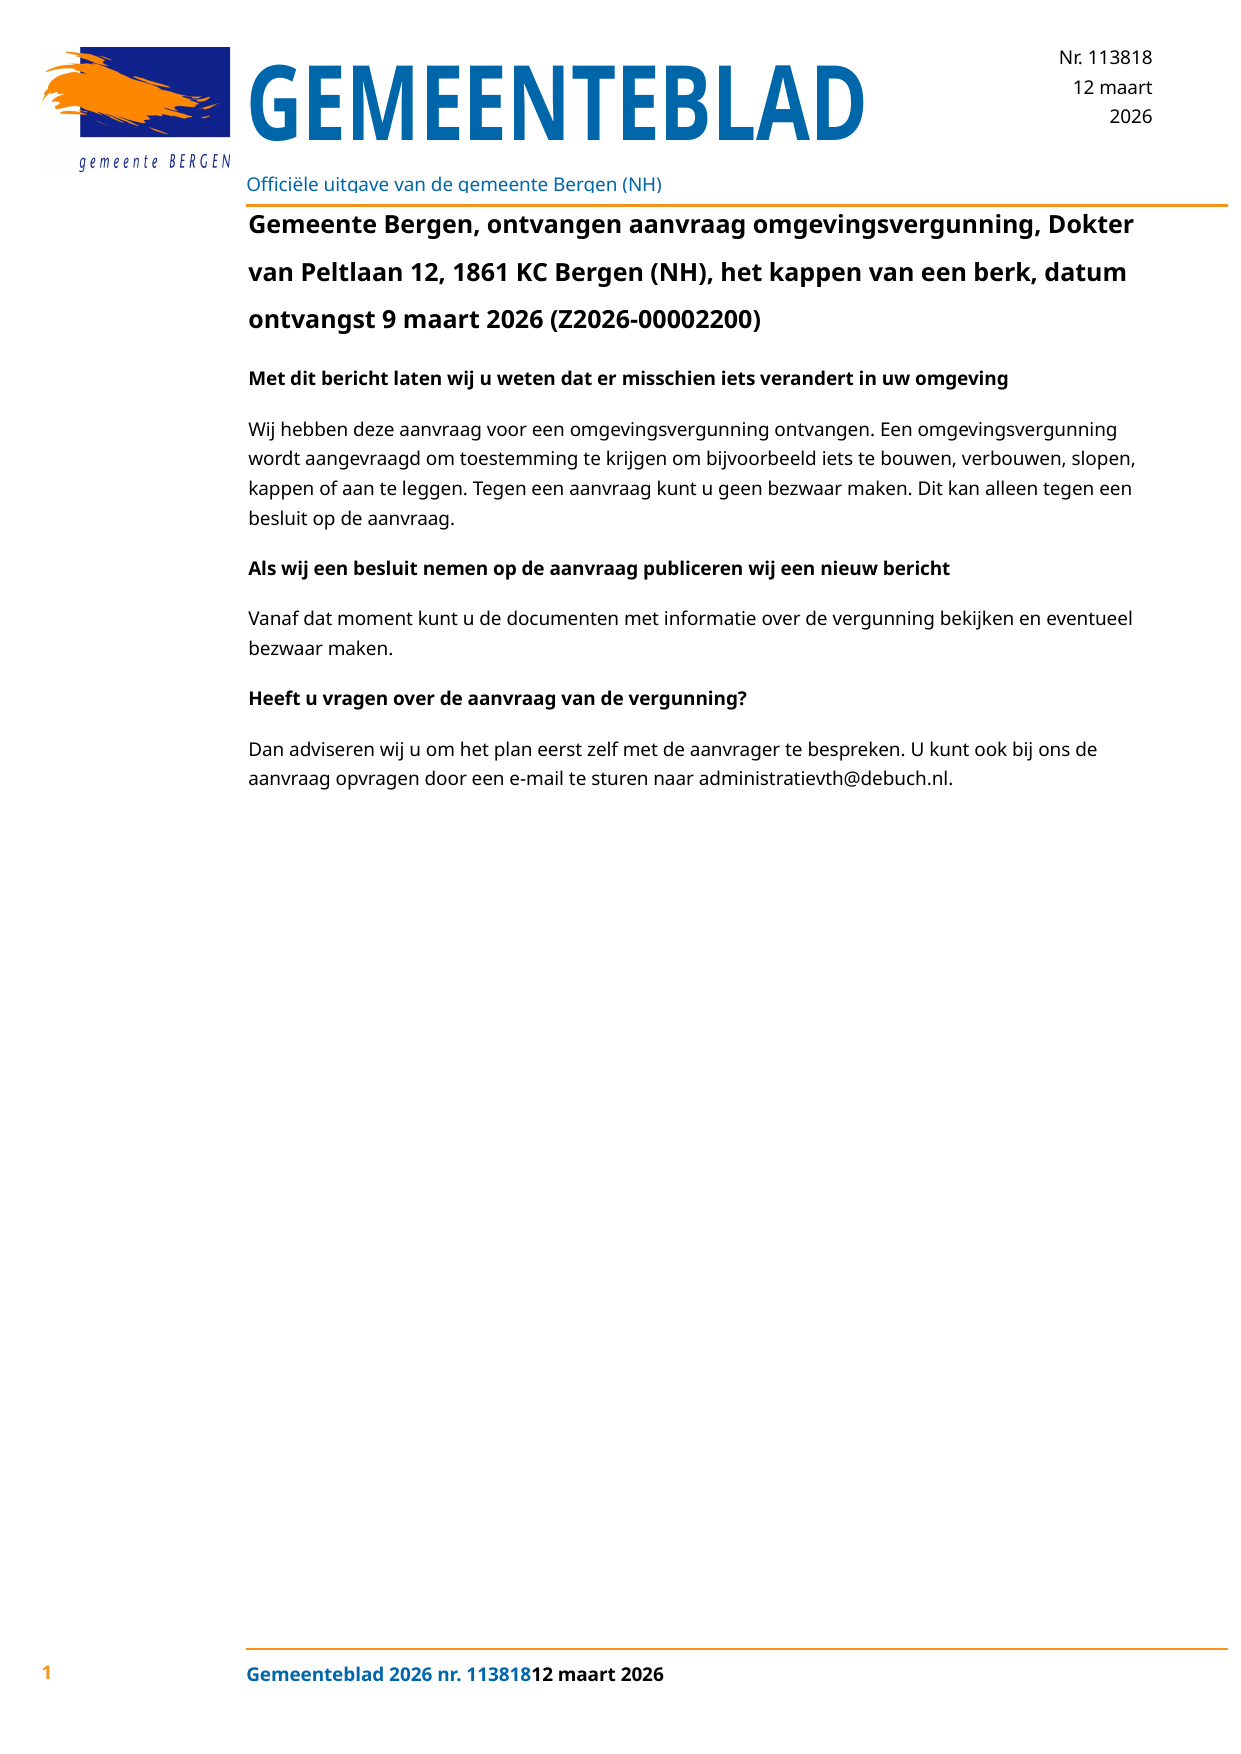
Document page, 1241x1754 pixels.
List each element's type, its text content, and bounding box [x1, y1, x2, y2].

text Vanaf dat moment kunt u de documenten met informatie over de vergunning bekijken en eventueel bezwaar maken. [248, 606, 1152, 661]
text Met dit bericht laten wij u weten dat er misschien iets verandert in uw omgeving [248, 366, 1152, 391]
text Dan adviseren wij u om het plan eerst zelf met de aanvrager te bespreken. U kunt ook bij ons de aanvraag opvragen door een e-mail te sturen naar administratievth@debuch.nl. [248, 736, 1152, 791]
text Wij hebben deze aanvraag voor een omgevingsvergunning ontvangen. Een omgevingsvergunning wordt aangevraagd om toestemming te krijgen om bijvoorbeeld iets te bouwen, verbouwen, slopen, kappen of aan te leggen. Tegen een aanvraag kunt u geen bezwaar maken. Dit kan alleen tegen een besluit op de aanvraag. [248, 416, 1152, 530]
text Als wij een besluit nemen op de aanvraag publiceren wij een nieuw bericht [248, 555, 1152, 581]
text Heeft u vragen over de aanvraag van de vergunning? [248, 686, 1152, 711]
text Gemeente Bergen, ontvangen aanvraag omgevingsvergunning, Dokter van Peltlaan 12, 1861 KC Bergen (NH), het kappen van een berk, datum ontvangst 9 maart 2026 (Z2026-00002200) [248, 207, 1152, 336]
picture [41, 47, 231, 172]
